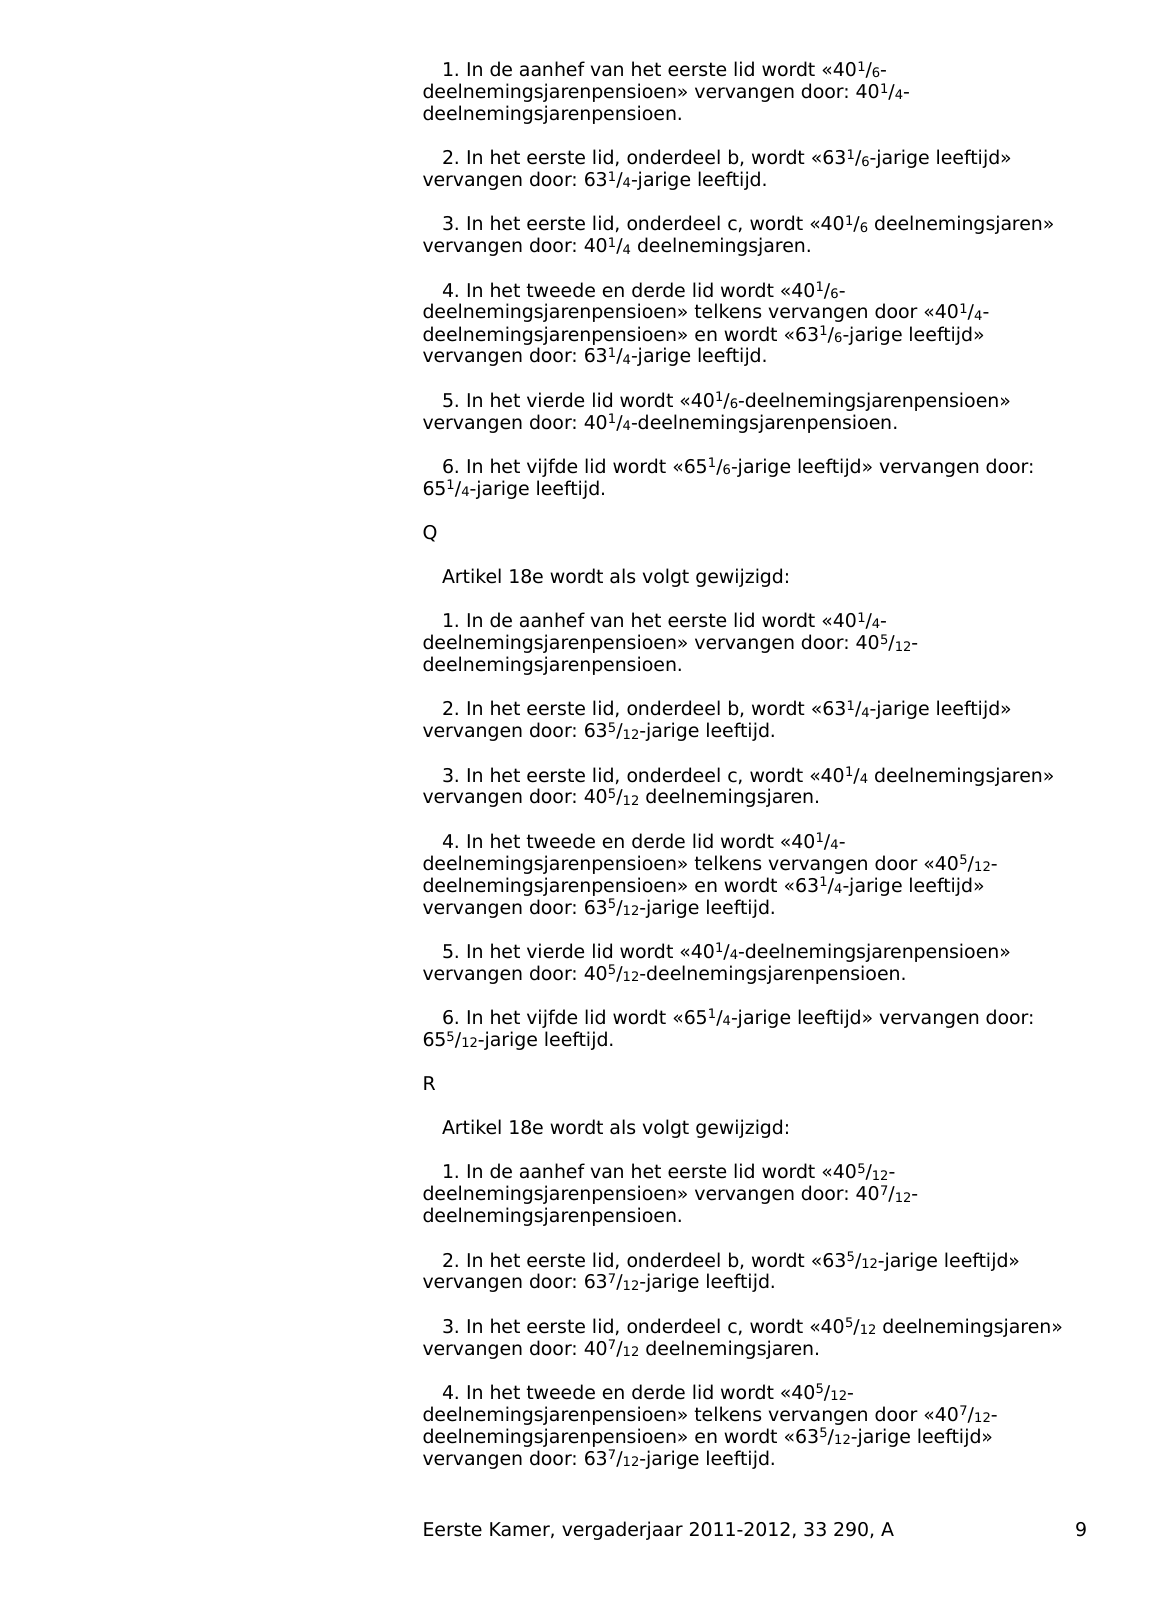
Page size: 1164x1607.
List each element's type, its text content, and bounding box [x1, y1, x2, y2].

text 1. In de aanhef van het eerste lid wordt «405/12-deelnemingsjarenpensioen» vervangen door: 407/12-deelnemingsjarenpensioen. [422, 1161, 1087, 1227]
text Q [422, 522, 1087, 544]
text 2. In het eerste lid, onderdeel b, wordt «631/6-jarige leeftijd» vervangen door: 631/4-jarige leeftijd. [422, 147, 1087, 191]
text R [422, 1073, 1087, 1095]
text 4. In het tweede en derde lid wordt «405/12-deelnemingsjarenpensioen» telkens vervangen door «407/12-deelnemingsjarenpensioen» en wordt «635/12-jarige leeftijd» vervangen door: 637/12-jarige leeftijd. [422, 1382, 1087, 1470]
text 3. In het eerste lid, onderdeel c, wordt «401/4 deelnemingsjaren» vervangen door: 405/12 deelnemingsjaren. [422, 764, 1087, 808]
text 1. In de aanhef van het eerste lid wordt «401/6-deelnemingsjarenpensioen» vervangen door: 401/4-deelnemingsjarenpensioen. [422, 59, 1087, 125]
text 6. In het vijfde lid wordt «651/6-jarige leeftijd» vervangen door: 651/4-jarige leeftijd. [422, 456, 1087, 500]
text 5. In het vierde lid wordt «401/4-deelnemingsjarenpensioen» vervangen door: 405/12-deelnemingsjarenpensioen. [422, 941, 1087, 985]
text 2. In het eerste lid, onderdeel b, wordt «635/12-jarige leeftijd» vervangen door: 637/12-jarige leeftijd. [422, 1249, 1087, 1293]
text Artikel 18e wordt als volgt gewijzigd: [422, 1117, 1087, 1139]
text Artikel 18e wordt als volgt gewijzigd: [422, 566, 1087, 588]
text 5. In het vierde lid wordt «401/6-deelnemingsjarenpensioen» vervangen door: 401/4-deelnemingsjarenpensioen. [422, 389, 1087, 433]
text 3. In het eerste lid, onderdeel c, wordt «401/6 deelnemingsjaren» vervangen door: 401/4 deelnemingsjaren. [422, 213, 1087, 257]
text 6. In het vijfde lid wordt «651/4-jarige leeftijd» vervangen door: 655/12-jarige leeftijd. [422, 1007, 1087, 1051]
text 4. In het tweede en derde lid wordt «401/6-deelnemingsjarenpensioen» telkens vervangen door «401/4-deelnemingsjarenpensioen» en wordt «631/6-jarige leeftijd» vervangen door: 631/4-jarige leeftijd. [422, 279, 1087, 367]
text 1. In de aanhef van het eerste lid wordt «401/4-deelnemingsjarenpensioen» vervangen door: 405/12-deelnemingsjarenpensioen. [422, 610, 1087, 676]
text 2. In het eerste lid, onderdeel b, wordt «631/4-jarige leeftijd» vervangen door: 635/12-jarige leeftijd. [422, 698, 1087, 742]
text 4. In het tweede en derde lid wordt «401/4-deelnemingsjarenpensioen» telkens vervangen door «405/12-deelnemingsjarenpensioen» en wordt «631/4-jarige leeftijd» vervangen door: 635/12-jarige leeftijd. [422, 831, 1087, 918]
text 3. In het eerste lid, onderdeel c, wordt «405/12 deelnemingsjaren» vervangen door: 407/12 deelnemingsjaren. [422, 1316, 1087, 1359]
